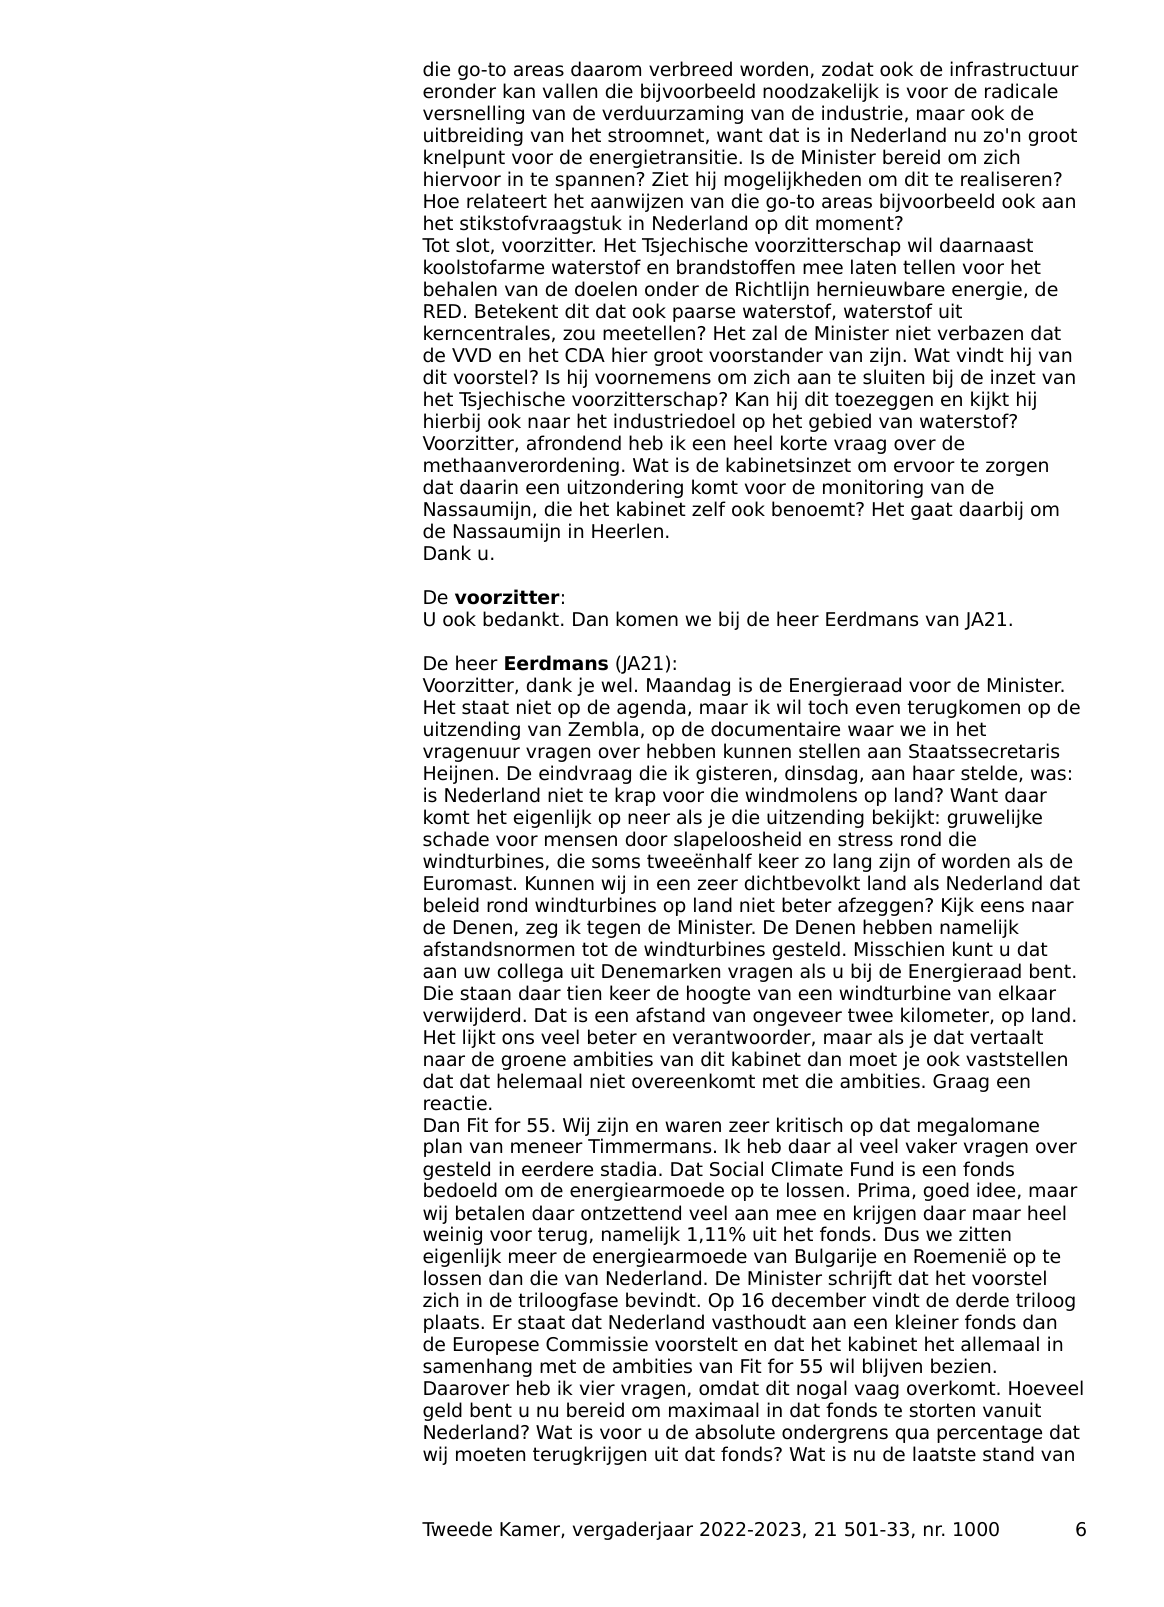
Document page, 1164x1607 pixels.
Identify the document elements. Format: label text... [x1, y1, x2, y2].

text U ook bedankt. Dan komen we bij de heer Eerdmans van JA21. [422, 609, 1087, 631]
text De voorzitter: [422, 587, 1087, 609]
text Voorzitter, afrondend heb ik een heel korte vraag over de methaanverordening. Wat is de kabinetsinzet om ervoor te zorgen dat daarin een uitzondering komt voor de monitoring van de Nassaumijn, die het kabinet zelf ook benoemt? Het gaat daarbij om de Nassaumijn in Heerlen. [422, 433, 1087, 543]
text Daarover heb ik vier vragen, omdat dit nogal vaag overkomt. Hoeveel geld bent u nu bereid om maximaal in dat fonds te storten vanuit Nederland? Wat is voor u de absolute ondergrens qua percentage dat wij moeten terugkrijgen uit dat fonds? Wat is nu de laatste stand van [422, 1378, 1087, 1466]
text die go-to areas daarom verbreed worden, zodat ook de infrastructuur eronder kan vallen die bijvoorbeeld noodzakelijk is voor de radicale versnelling van de verduurzaming van de industrie, maar ook de uitbreiding van het stroomnet, want dat is in Nederland nu zo'n groot knelpunt voor de energietransitie. Is de Minister bereid om zich hiervoor in te spannen? Ziet hij mogelijkheden om dit te realiseren? Hoe relateert het aanwijzen van die go-to areas bijvoorbeeld ook aan het stikstofvraagstuk in Nederland op dit moment? [422, 59, 1087, 235]
text Voorzitter, dank je wel. Maandag is de Energieraad voor de Minister. Het staat niet op de agenda, maar ik wil toch even terugkomen op de uitzending van Zembla, op de documentaire waar we in het vragenuur vragen over hebben kunnen stellen aan Staatssecretaris Heijnen. De eindvraag die ik gisteren, dinsdag, aan haar stelde, was: is Nederland niet te krap voor die windmolens op land? Want daar komt het eigenlijk op neer als je die uitzending bekijkt: gruwelijke schade voor mensen door slapeloosheid en stress rond die windturbines, die soms tweeënhalf keer zo lang zijn of worden als de Euromast. Kunnen wij in een zeer dichtbevolkt land als Nederland dat beleid rond windturbines op land niet beter afzeggen? Kijk eens naar de Denen, zeg ik tegen de Minister. De Denen hebben namelijk afstandsnormen tot de windturbines gesteld. Misschien kunt u dat aan uw collega uit Denemarken vragen als u bij de Energieraad bent. Die staan daar tien keer de hoogte van een windturbine van elkaar verwijderd. Dat is een afstand van ongeveer twee kilometer, op land. Het lijkt ons veel beter en verantwoorder, maar als je dat vertaalt naar de groene ambities van dit kabinet dan moet je ook vaststellen dat dat helemaal niet overeenkomt met die ambities. Graag een reactie. [422, 675, 1087, 1114]
text Dan Fit for 55. Wij zijn en waren zeer kritisch op dat megalomane plan van meneer Timmermans. Ik heb daar al veel vaker vragen over gesteld in eerdere stadia. Dat Social Climate Fund is een fonds bedoeld om de energiearmoede op te lossen. Prima, goed idee, maar wij betalen daar ontzettend veel aan mee en krijgen daar maar heel weinig voor terug, namelijk 1,11% uit het fonds. Dus we zitten eigenlijk meer de energiearmoede van Bulgarije en Roemenië op te lossen dan die van Nederland. De Minister schrijft dat het voorstel zich in de triloogfase bevindt. Op 16 december vindt de derde triloog plaats. Er staat dat Nederland vasthoudt aan een kleiner fonds dan de Europese Commissie voorstelt en dat het kabinet het allemaal in samenhang met de ambities van Fit for 55 wil blijven bezien. [422, 1114, 1087, 1378]
text De heer Eerdmans (JA21): [422, 653, 1087, 675]
text Dank u. [422, 543, 1087, 564]
text Tot slot, voorzitter. Het Tsjechische voorzitterschap wil daarnaast koolstofarme waterstof en brandstoffen mee laten tellen voor het behalen van de doelen onder de Richtlijn hernieuwbare energie, de RED. Betekent dit dat ook paarse waterstof, waterstof uit kerncentrales, zou meetellen? Het zal de Minister niet verbazen dat de VVD en het CDA hier groot voorstander van zijn. Wat vindt hij van dit voorstel? Is hij voornemens om zich aan te sluiten bij de inzet van het Tsjechische voorzitterschap? Kan hij dit toezeggen en kijkt hij hierbij ook naar het industriedoel op het gebied van waterstof? [422, 235, 1087, 433]
